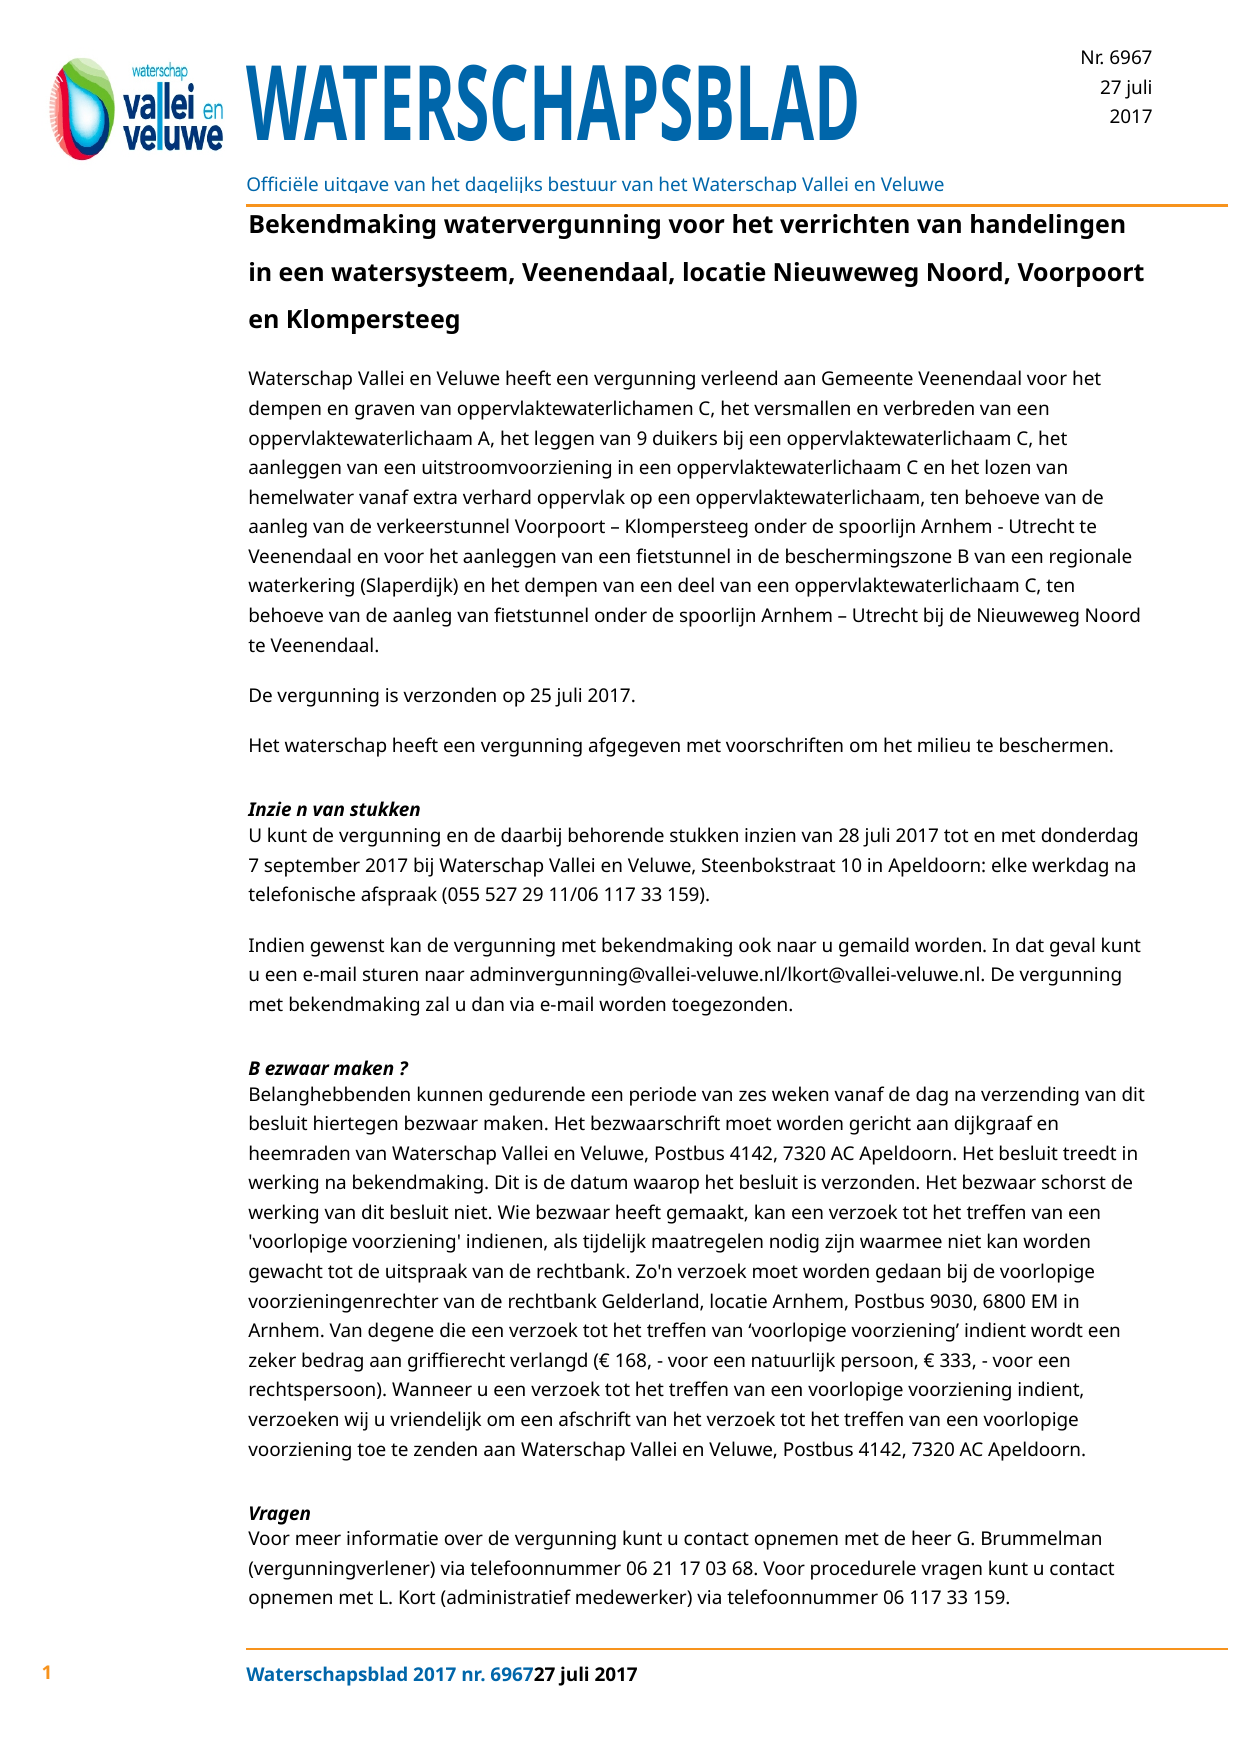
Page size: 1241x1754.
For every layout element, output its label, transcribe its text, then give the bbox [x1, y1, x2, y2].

picture [41, 47, 231, 172]
text U kunt de vergunning en de daarbij behorende stukken inzien van 28 juli 2017 tot en met donderdag 7 september 2017 bij Waterschap Vallei en Veluwe, Steenbokstraat 10 in Apeldoorn: elke werkdag na telefonische afspraak (055 527 29 11/06 117 33 159). [248, 822, 1152, 907]
text Belanghebbenden kunnen gedurende een periode van zes weken vanaf de dag na verzending van dit besluit hiertegen bezwaar maken. Het bezwaarschrift moet worden gericht aan dijkgraaf en heemraden van Waterschap Vallei en Veluwe, Postbus 4142, 7320 AC Apeldoorn. Het besluit treedt in werking na bekendmaking. Dit is de datum waarop het besluit is verzonden. Het bezwaar schorst de werking van dit besluit niet. Wie bezwaar heeft gemaakt, kan een verzoek tot het treffen van een 'voorlopige voorziening' indienen, als tijdelijk maatregelen nodig zijn waarmee niet kan worden gewacht tot de uitspraak van de rechtbank. Zo'n verzoek moet worden gedaan bij de voorlopige voorzieningenrechter van de rechtbank Gelderland, locatie Arnhem, Postbus 9030, 6800 EM in Arnhem. Van degene die een verzoek tot het treffen van ‘voorlopige voorziening’ indient wordt een zeker bedrag aan griffierecht verlangd (€ 168, - voor een natuurlijk persoon, € 333, - voor een rechtspersoon). Wanneer u een verzoek tot het treffen van een voorlopige voorziening indient, verzoeken wij u vriendelijk om een afschrift van het verzoek tot het treffen van een voorlopige voorziening toe te zenden aan Waterschap Vallei en Veluwe, Postbus 4142, 7320 AC Apeldoorn. [248, 1081, 1152, 1461]
text Bekendmaking watervergunning voor het verrichten van handelingen in een watersysteem, Veenendaal, locatie Nieuweweg Noord, Voorpoort en Klompersteeg [248, 207, 1152, 336]
text Waterschap Vallei en Veluwe heeft een vergunning verleend aan Gemeente Veenendaal voor het dempen en graven van oppervlaktewaterlichamen C, het versmallen en verbreden van een oppervlaktewaterlichaam A, het leggen van 9 duikers bij een oppervlaktewaterlichaam C, het aanleggen van een uitstroomvoorziening in een oppervlaktewaterlichaam C en het lozen van hemelwater vanaf extra verhard oppervlak op een oppervlaktewaterlichaam, ten behoeve van de aanleg van de verkeerstunnel Voorpoort – Klompersteeg onder de spoorlijn Arnhem - Utrecht te Veenendaal en voor het aanleggen van een fietstunnel in de beschermingszone B van een regionale waterkering (Slaperdijk) en het dempen van een deel van een oppervlaktewaterlichaam C, ten behoeve van de aanleg van fietstunnel onder de spoorlijn Arnhem – Utrecht bij de Nieuweweg Noord te Veenendaal. [248, 366, 1152, 657]
text Het waterschap heeft een vergunning afgegeven met voorschriften om het milieu te beschermen. [248, 733, 1152, 758]
text Indien gewenst kan de vergunning met bekendmaking ook naar u gemaild worden. In dat geval kunt u een e-mail sturen naar adminvergunning@vallei-veluwe.nl/lkort@vallei-veluwe.nl. De vergunning met bekendmaking zal u dan via e-mail worden toegezonden. [248, 932, 1152, 1017]
text De vergunning is verzonden op 25 juli 2017. [248, 682, 1152, 708]
text B ezwaar maken ? [248, 1055, 1152, 1081]
text Inzie n van stukken [248, 797, 1152, 822]
text Voor meer informatie over de vergunning kunt u contact opnemen met de heer G. Brummelman (vergunningverlener) via telefoonnummer 06 21 17 03 68. Voor procedurele vragen kunt u contact opnemen met L. Kort (administratief medewerker) via telefoonnummer 06 117 33 159. [248, 1525, 1152, 1610]
text Vragen [248, 1500, 1152, 1525]
